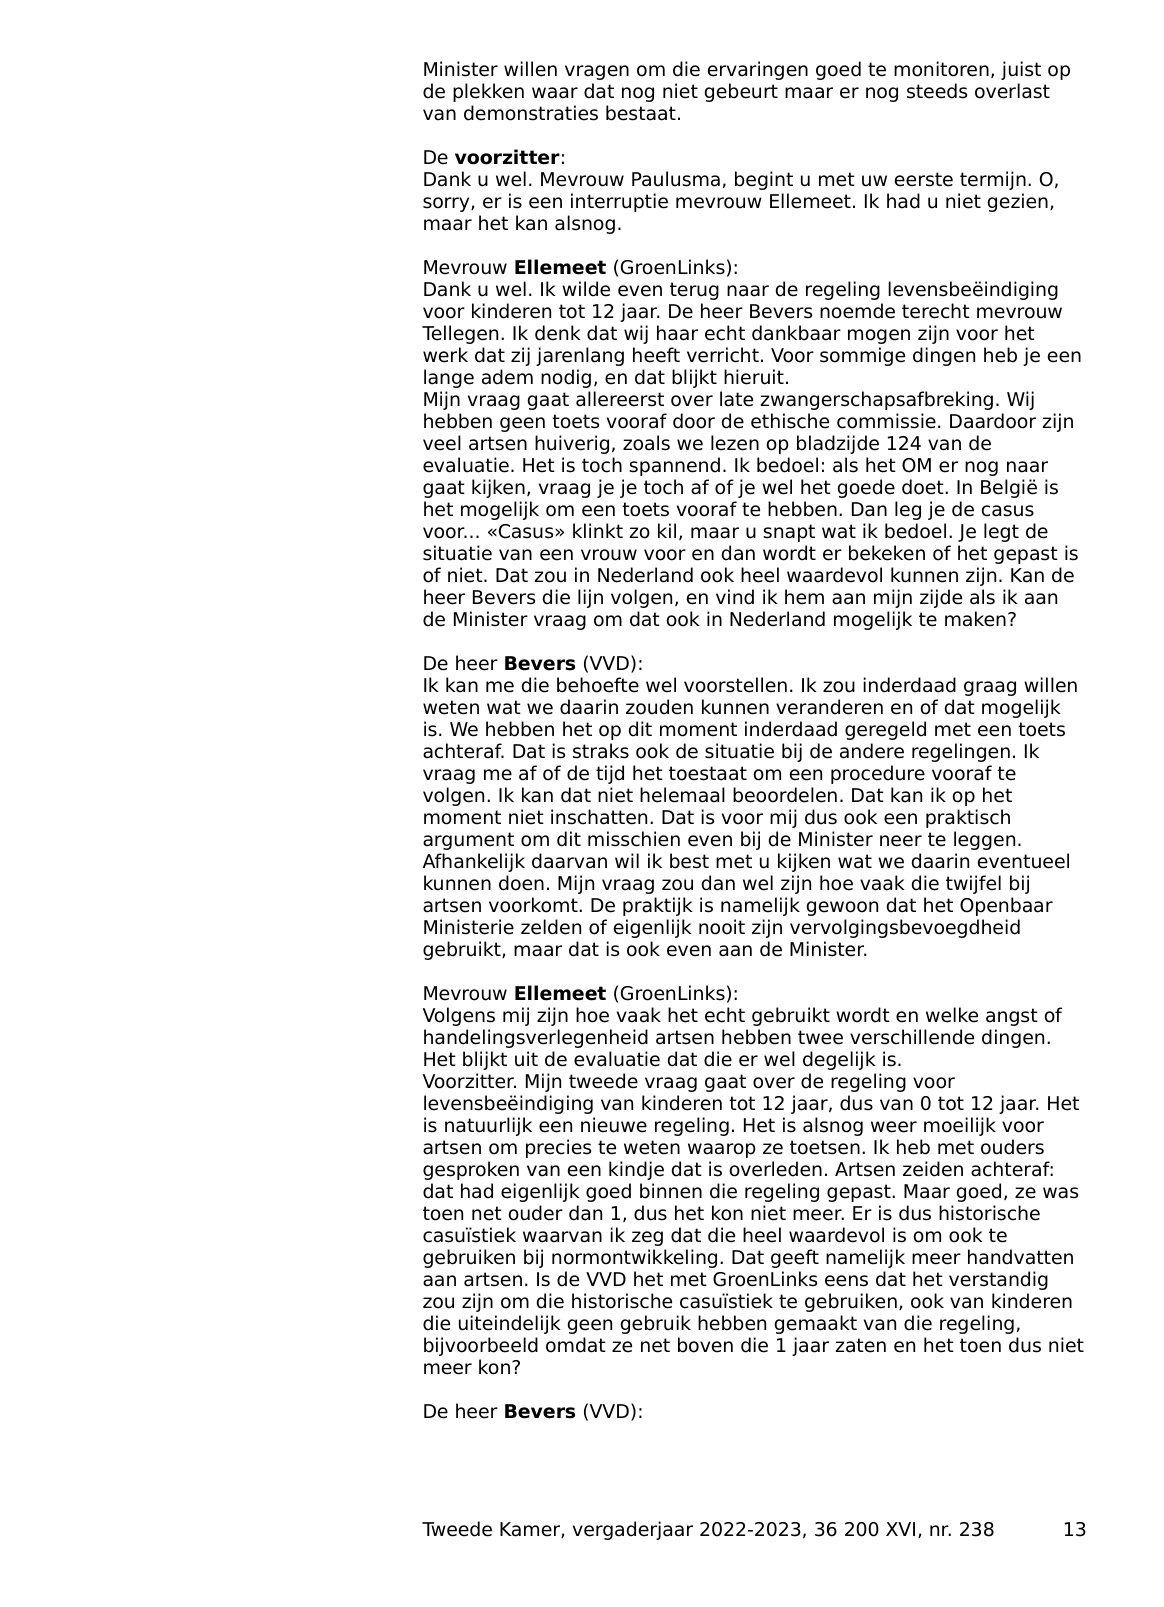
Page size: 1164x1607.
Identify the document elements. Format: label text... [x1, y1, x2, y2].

text Mevrouw Ellemeet (GroenLinks): [422, 257, 1087, 279]
text De heer Bevers (VVD): [422, 653, 1087, 675]
text De voorzitter: [422, 147, 1087, 169]
text Mijn vraag gaat allereerst over late zwangerschapsafbreking. Wij hebben geen toets vooraf door de ethische commissie. Daardoor zijn veel artsen huiverig, zoals we lezen op bladzijde 124 van de evaluatie. Het is toch spannend. Ik bedoel: als het OM er nog naar gaat kijken, vraag je je toch af of je wel het goede doet. In België is het mogelijk om een toets vooraf te hebben. Dan leg je de casus voor... «Casus» klinkt zo kil, maar u snapt wat ik bedoel. Je legt de situatie van een vrouw voor en dan wordt er bekeken of het gepast is of niet. Dat zou in Nederland ook heel waardevol kunnen zijn. Kan de heer Bevers die lijn volgen, en vind ik hem aan mijn zijde als ik aan de Minister vraag om dat ook in Nederland mogelijk te maken? [422, 389, 1087, 631]
text Ik kan me die behoefte wel voorstellen. Ik zou inderdaad graag willen weten wat we daarin zouden kunnen veranderen en of dat mogelijk is. We hebben het op dit moment inderdaad geregeld met een toets achteraf. Dat is straks ook de situatie bij de andere regelingen. Ik vraag me af of de tijd het toestaat om een procedure vooraf te volgen. Ik kan dat niet helemaal beoordelen. Dat kan ik op het moment niet inschatten. Dat is voor mij dus ook een praktisch argument om dit misschien even bij de Minister neer te leggen. Afhankelijk daarvan wil ik best met u kijken wat we daarin eventueel kunnen doen. Mijn vraag zou dan wel zijn hoe vaak die twijfel bij artsen voorkomt. De praktijk is namelijk gewoon dat het Openbaar Ministerie zelden of eigenlijk nooit zijn vervolgingsbevoegdheid gebruikt, maar dat is ook even aan de Minister. [422, 675, 1087, 961]
text Mevrouw Ellemeet (GroenLinks): [422, 983, 1087, 1005]
text Volgens mij zijn hoe vaak het echt gebruikt wordt en welke angst of handelingsverlegenheid artsen hebben twee verschillende dingen. Het blijkt uit de evaluatie dat die er wel degelijk is. [422, 1005, 1087, 1071]
text De heer Bevers (VVD): [422, 1401, 1087, 1423]
text Minister willen vragen om die ervaringen goed te monitoren, juist op de plekken waar dat nog niet gebeurt maar er nog steeds overlast van demonstraties bestaat. [422, 59, 1087, 125]
text Dank u wel. Mevrouw Paulusma, begint u met uw eerste termijn. O, sorry, er is een interruptie mevrouw Ellemeet. Ik had u niet gezien, maar het kan alsnog. [422, 169, 1087, 235]
text Dank u wel. Ik wilde even terug naar de regeling levensbeëindiging voor kinderen tot 12 jaar. De heer Bevers noemde terecht mevrouw Tellegen. Ik denk dat wij haar echt dankbaar mogen zijn voor het werk dat zij jarenlang heeft verricht. Voor sommige dingen heb je een lange adem nodig, en dat blijkt hieruit. [422, 279, 1087, 389]
text Voorzitter. Mijn tweede vraag gaat over de regeling voor levensbeëindiging van kinderen tot 12 jaar, dus van 0 tot 12 jaar. Het is natuurlijk een nieuwe regeling. Het is alsnog weer moeilijk voor artsen om precies te weten waarop ze toetsen. Ik heb met ouders gesproken van een kindje dat is overleden. Artsen zeiden achteraf: dat had eigenlijk goed binnen die regeling gepast. Maar goed, ze was toen net ouder dan 1, dus het kon niet meer. Er is dus historische casuïstiek waarvan ik zeg dat die heel waardevol is om ook te gebruiken bij normontwikkeling. Dat geeft namelijk meer handvatten aan artsen. Is de VVD het met GroenLinks eens dat het verstandig zou zijn om die historische casuïstiek te gebruiken, ook van kinderen die uiteindelijk geen gebruik hebben gemaakt van die regeling, bijvoorbeeld omdat ze net boven die 1 jaar zaten en het toen dus niet meer kon? [422, 1071, 1087, 1379]
